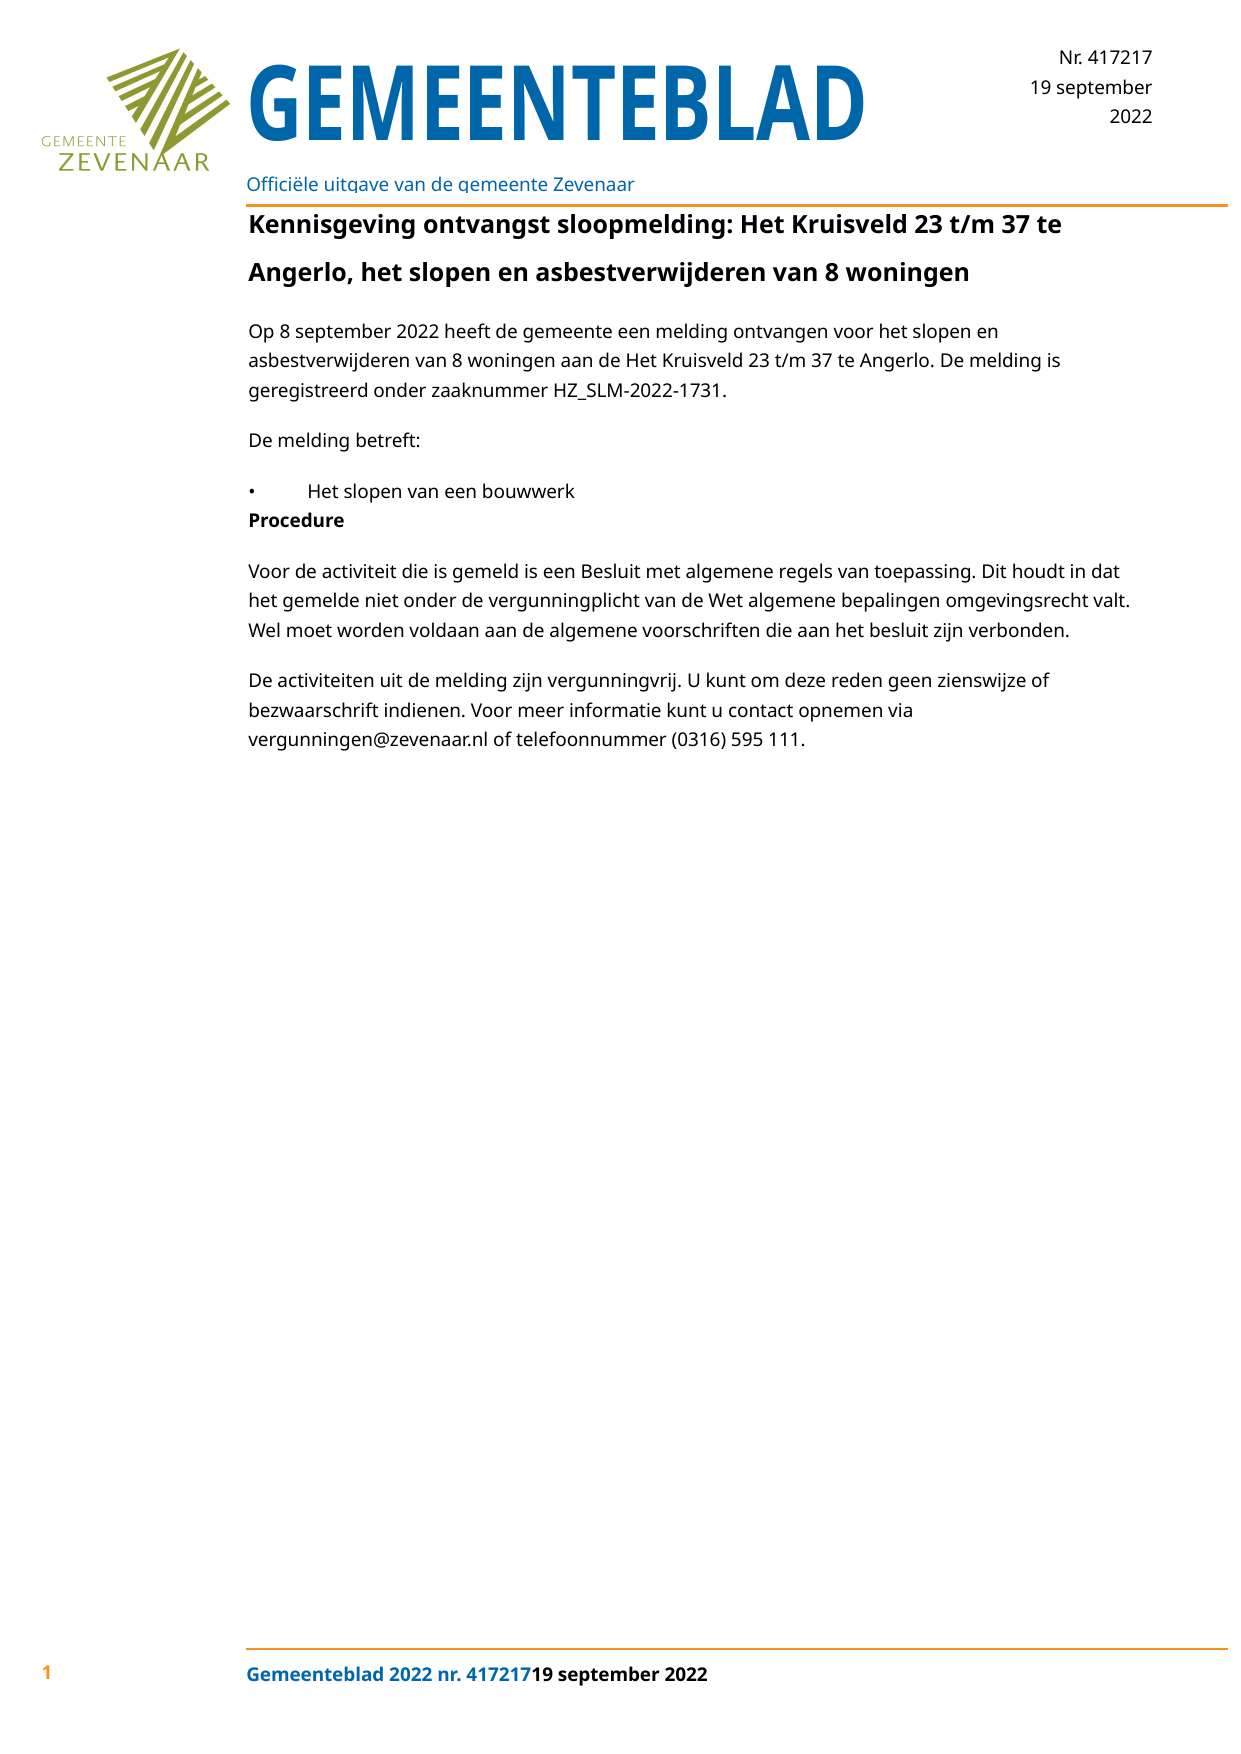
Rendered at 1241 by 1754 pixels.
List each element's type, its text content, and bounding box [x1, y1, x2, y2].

text De melding betreft: [248, 427, 1152, 453]
text Procedure [248, 507, 1152, 533]
text Voor de activiteit die is gemeld is een Besluit met algemene regels van toepassing. Dit houdt in dat het gemelde niet onder de vergunningplicht van de Wet algemene bepalingen omgevingsrecht valt. Wel moet worden voldaan aan de algemene voorschriften die aan het besluit zijn verbonden. [248, 558, 1152, 643]
text Kennisgeving ontvangst sloopmelding: Het Kruisveld 23 t/m 37 te Angerlo, het slopen en asbestverwijderen van 8 woningen [248, 207, 1152, 288]
list Het slopen van een bouwwerk [248, 478, 1152, 504]
text Op 8 september 2022 heeft de gemeente een melding ontvangen voor het slopen en asbestverwijderen van 8 woningen aan de Het Kruisveld 23 t/m 37 te Angerlo. De melding is geregistreerd onder zaaknummer HZ_SLM-2022-1731. [248, 318, 1152, 403]
text De activiteiten uit de melding zijn vergunningvrij. U kunt om deze reden geen zienswijze of bezwaarschrift indienen. Voor meer informatie kunt u contact opnemen via vergunningen@zevenaar.nl of telefoonnummer (0316) 595 111. [248, 667, 1152, 752]
picture [41, 47, 231, 172]
